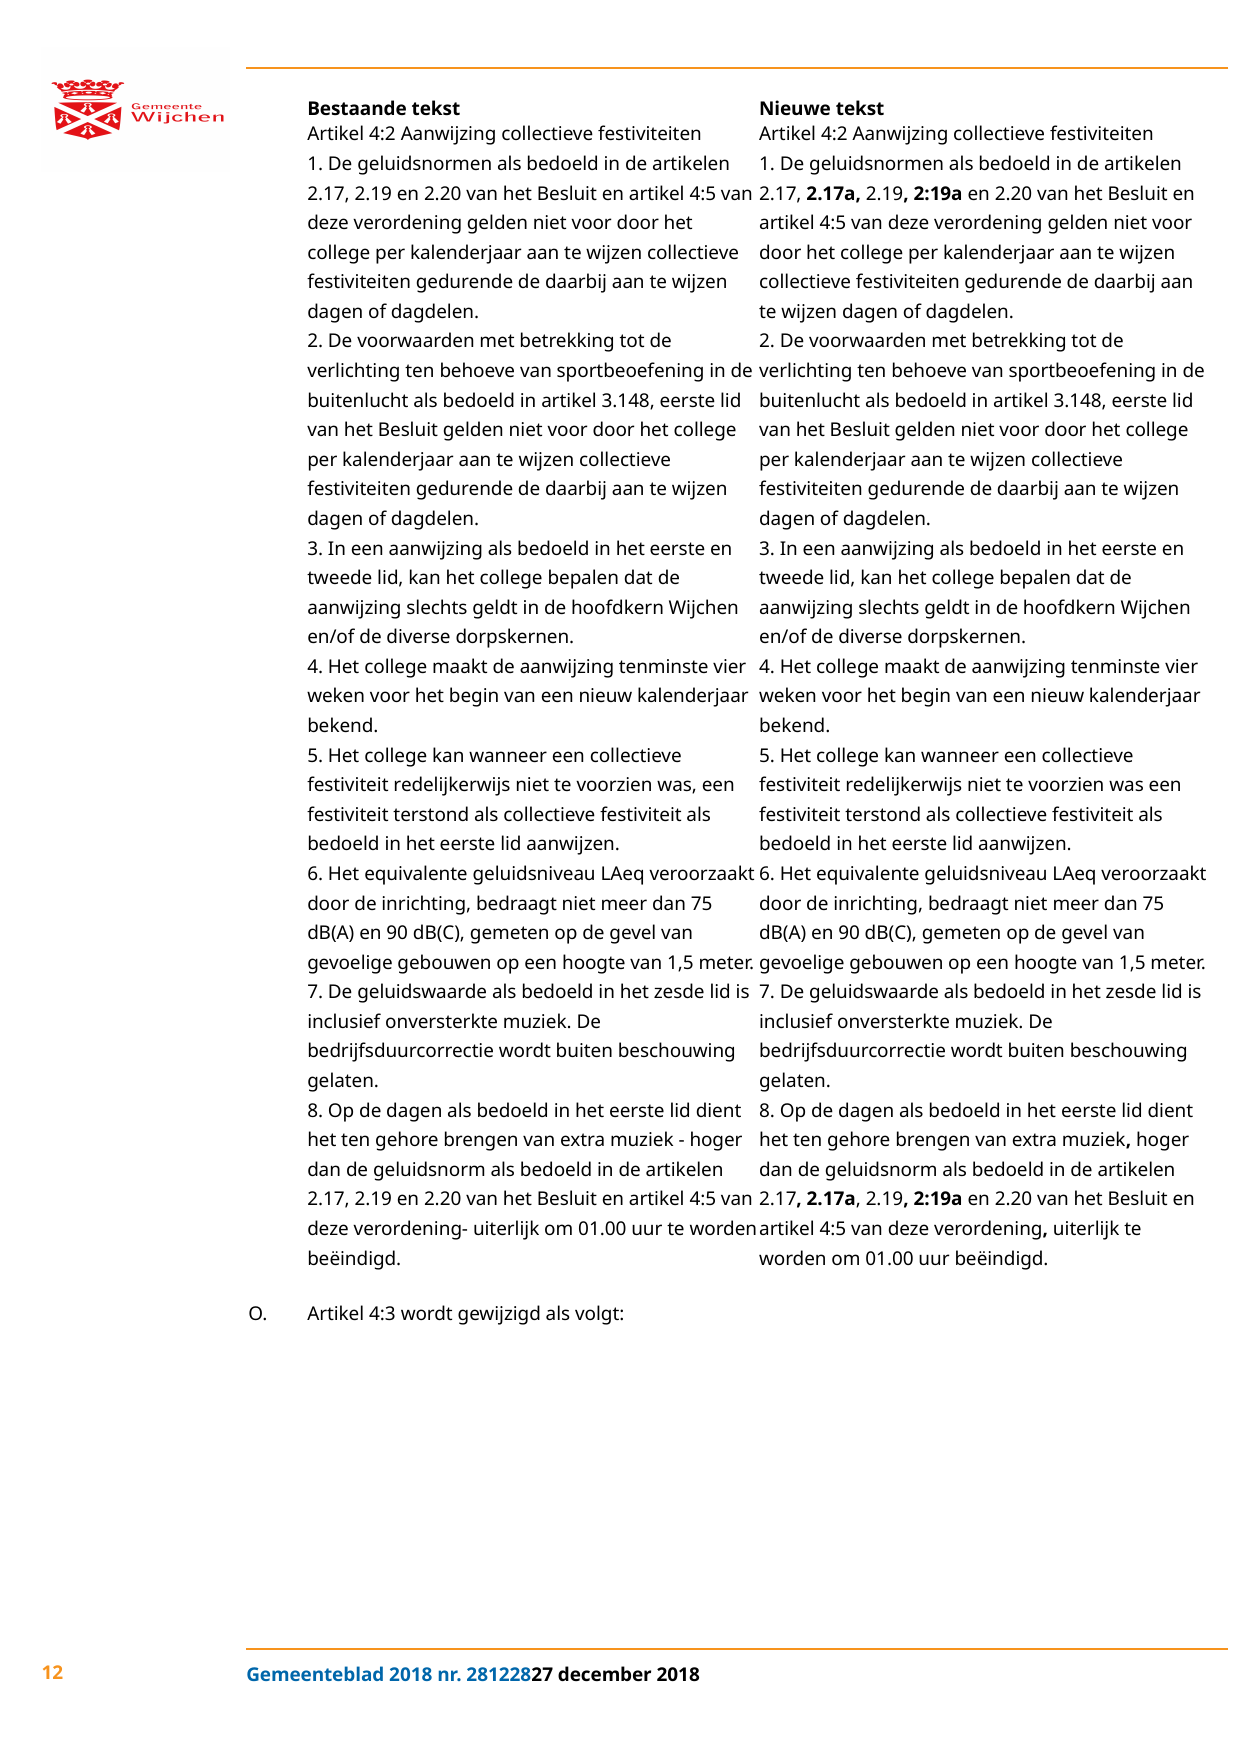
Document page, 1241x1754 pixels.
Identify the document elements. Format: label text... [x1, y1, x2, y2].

list Artikel 4:3 wordt gewijzigd als volgt: [248, 1300, 1152, 1326]
picture [41, 47, 231, 172]
table_cell Artikel 4:2 Aanwijzing collectieve festiviteiten 1. De geluidsnormen als bedoeld in de artikelen 2.17, 2.19 en 2.20 van het Besluit en artikel 4:5 van deze verordening gelden niet voor door het college per kalenderjaar aan te wijzen collectieve festiviteiten gedurende de daarbij aan te wijzen dagen of dagdelen. 2. De voorwaarden met betrekking tot de verlichting ten behoeve van sportbeoefening in de buitenlucht als bedoeld in artikel 3.148, eerste lid van het Besluit gelden niet voor door het college per kalenderjaar aan te wijzen collectieve festiviteiten gedurende de daarbij aan te wijzen dagen of dagdelen. 3. In een aanwijzing als bedoeld in het eerste en tweede lid, kan het college bepalen dat de aanwijzing slechts geldt in de hoofdkern Wijchen en/of de diverse dorpskernen. 4. Het college maakt de aanwijzing tenminste vier weken voor het begin van een nieuw kalenderjaar bekend. 5. Het college kan wanneer een collectieve festiviteit redelijkerwijs niet te voorzien was, een festiviteit terstond als collectieve festiviteit als bedoeld in het eerste lid aanwijzen. 6. Het equivalente geluidsniveau LAeq veroorzaakt door de inrichting, bedraagt niet meer dan 75 dB(A) en 90 dB(C), gemeten op de gevel van gevoelige gebouwen op een hoogte van 1,5 meter. 7. De geluidswaarde als bedoeld in het zesde lid is inclusief onversterkte muziek. De bedrijfsduurcorrectie wordt buiten beschouwing gelaten. 8. Op de dagen als bedoeld in het eerste lid dient het ten gehore brengen van extra muziek - hoger dan de geluidsnorm als bedoeld in de artikelen 2.17, 2.19 en 2.20 van het Besluit en artikel 4:5 van deze verordening- uiterlijk om 01.00 uur te worden beëindigd. [307, 121, 759, 1271]
table_header Nieuwe tekst [759, 95, 1211, 121]
table_cell Artikel 4:2 Aanwijzing collectieve festiviteiten 1. De geluidsnormen als bedoeld in de artikelen 2.17, 2.17a, 2.19, 2:19a en 2.20 van het Besluit en artikel 4:5 van deze verordening gelden niet voor door het college per kalenderjaar aan te wijzen collectieve festiviteiten gedurende de daarbij aan te wijzen dagen of dagdelen. 2. De voorwaarden met betrekking tot de verlichting ten behoeve van sportbeoefening in de buitenlucht als bedoeld in artikel 3.148, eerste lid van het Besluit gelden niet voor door het college per kalenderjaar aan te wijzen collectieve festiviteiten gedurende de daarbij aan te wijzen dagen of dagdelen. 3. In een aanwijzing als bedoeld in het eerste en tweede lid, kan het college bepalen dat de aanwijzing slechts geldt in de hoofdkern Wijchen en/of de diverse dorpskernen. 4. Het college maakt de aanwijzing tenminste vier weken voor het begin van een nieuw kalenderjaar bekend. 5. Het college kan wanneer een collectieve festiviteit redelijkerwijs niet te voorzien was een festiviteit terstond als collectieve festiviteit als bedoeld in het eerste lid aanwijzen. 6. Het equivalente geluidsniveau LAeq veroorzaakt door de inrichting, bedraagt niet meer dan 75 dB(A) en 90 dB(C), gemeten op de gevel van gevoelige gebouwen op een hoogte van 1,5 meter. 7. De geluidswaarde als bedoeld in het zesde lid is inclusief onversterkte muziek. De bedrijfsduurcorrectie wordt buiten beschouwing gelaten. 8. Op de dagen als bedoeld in het eerste lid dient het ten gehore brengen van extra muziek, hoger dan de geluidsnorm als bedoeld in de artikelen 2.17, 2.17a, 2.19, 2:19a en 2.20 van het Besluit en artikel 4:5 van deze verordening, uiterlijk te worden om 01.00 uur beëindigd. [759, 121, 1211, 1271]
table_header Bestaande tekst [307, 95, 759, 121]
